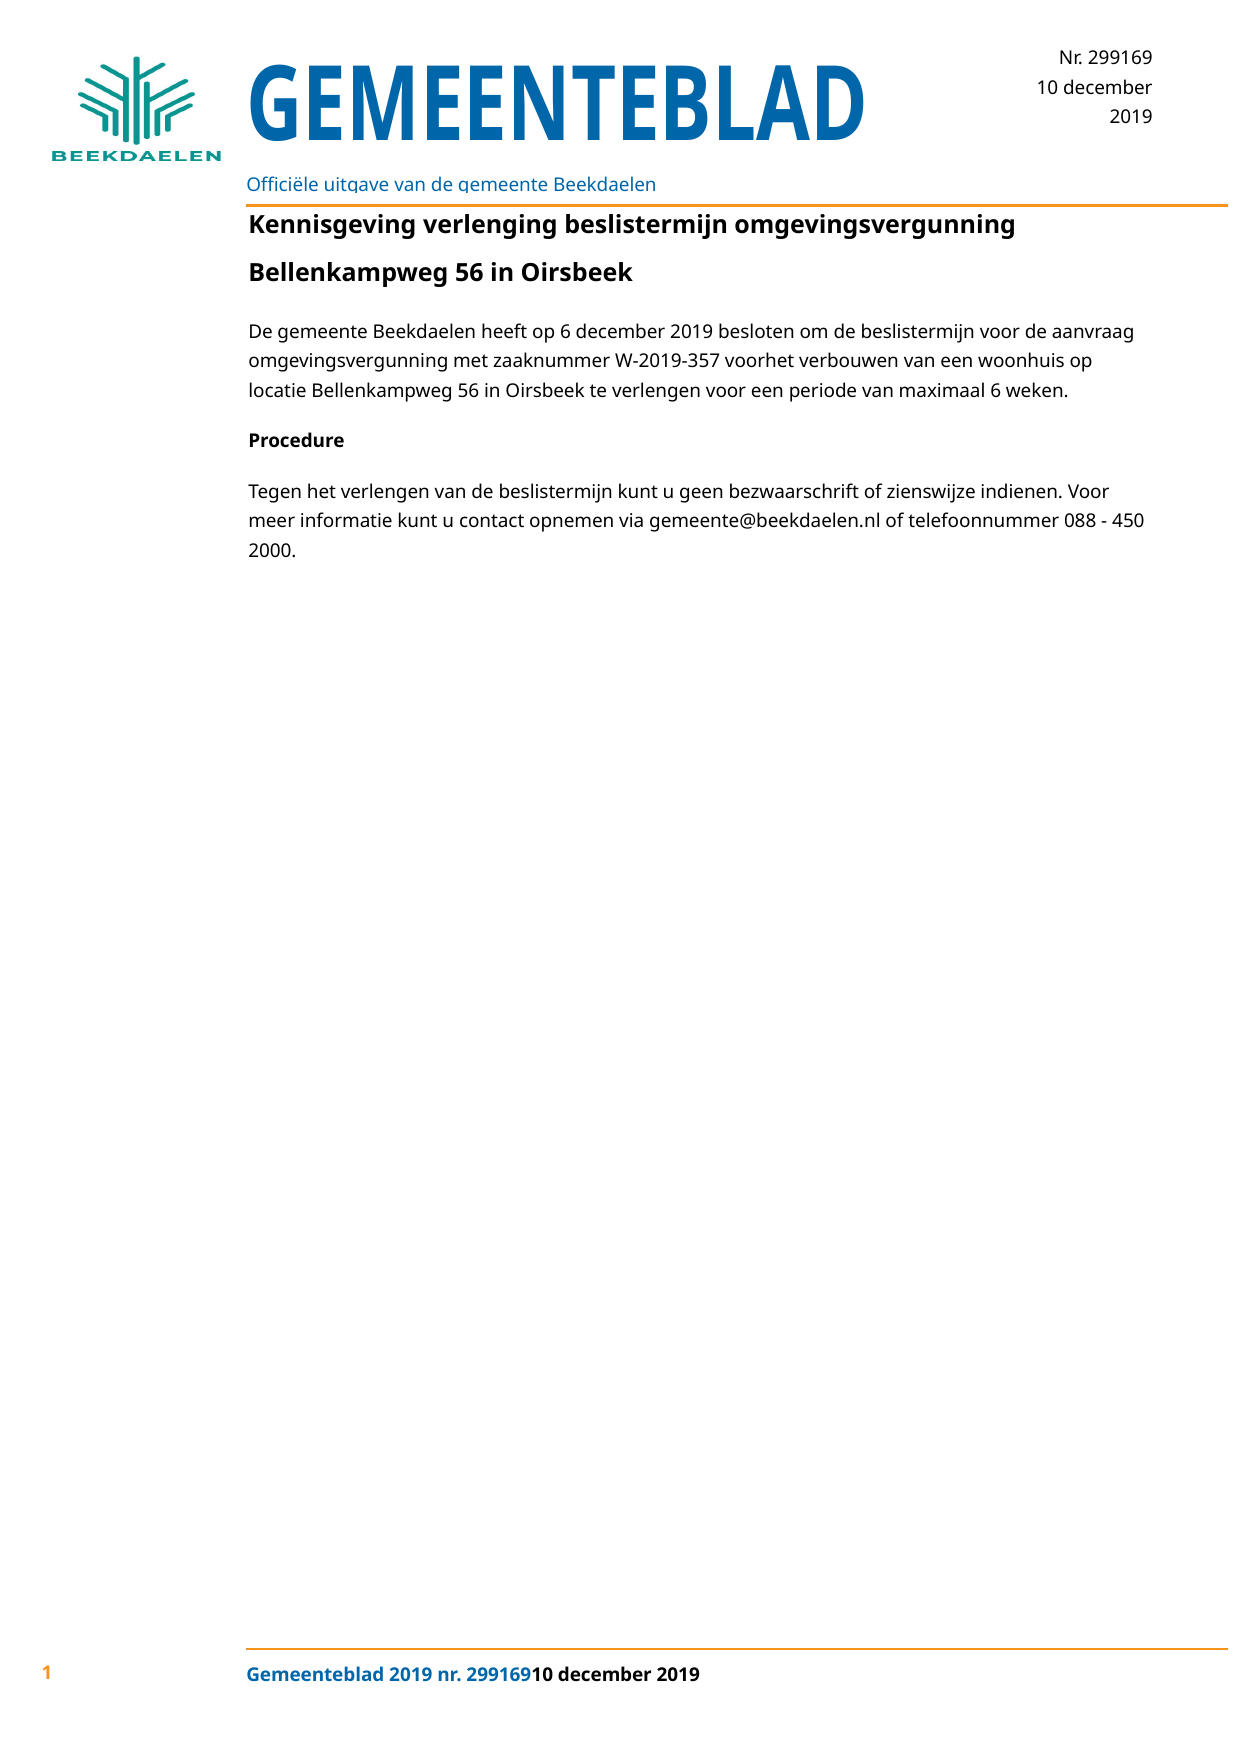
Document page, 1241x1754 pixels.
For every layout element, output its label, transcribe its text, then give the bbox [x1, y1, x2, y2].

text Kennisgeving verlenging beslistermijn omgevingsvergunning Bellenkampweg 56 in Oirsbeek [248, 207, 1152, 288]
picture [41, 47, 231, 172]
text Tegen het verlengen van de beslistermijn kunt u geen bezwaarschrift of zienswijze indienen. Voor meer informatie kunt u contact opnemen via gemeente@beekdaelen.nl of telefoonnummer 088 - 450 2000. [248, 478, 1152, 563]
text Procedure [248, 427, 1152, 453]
text De gemeente Beekdaelen heeft op 6 december 2019 besloten om de beslistermijn voor de aanvraag omgevingsvergunning met zaaknummer W-2019-357 voorhet verbouwen van een woonhuis op locatie Bellenkampweg 56 in Oirsbeek te verlengen voor een periode van maximaal 6 weken. [248, 318, 1152, 403]
